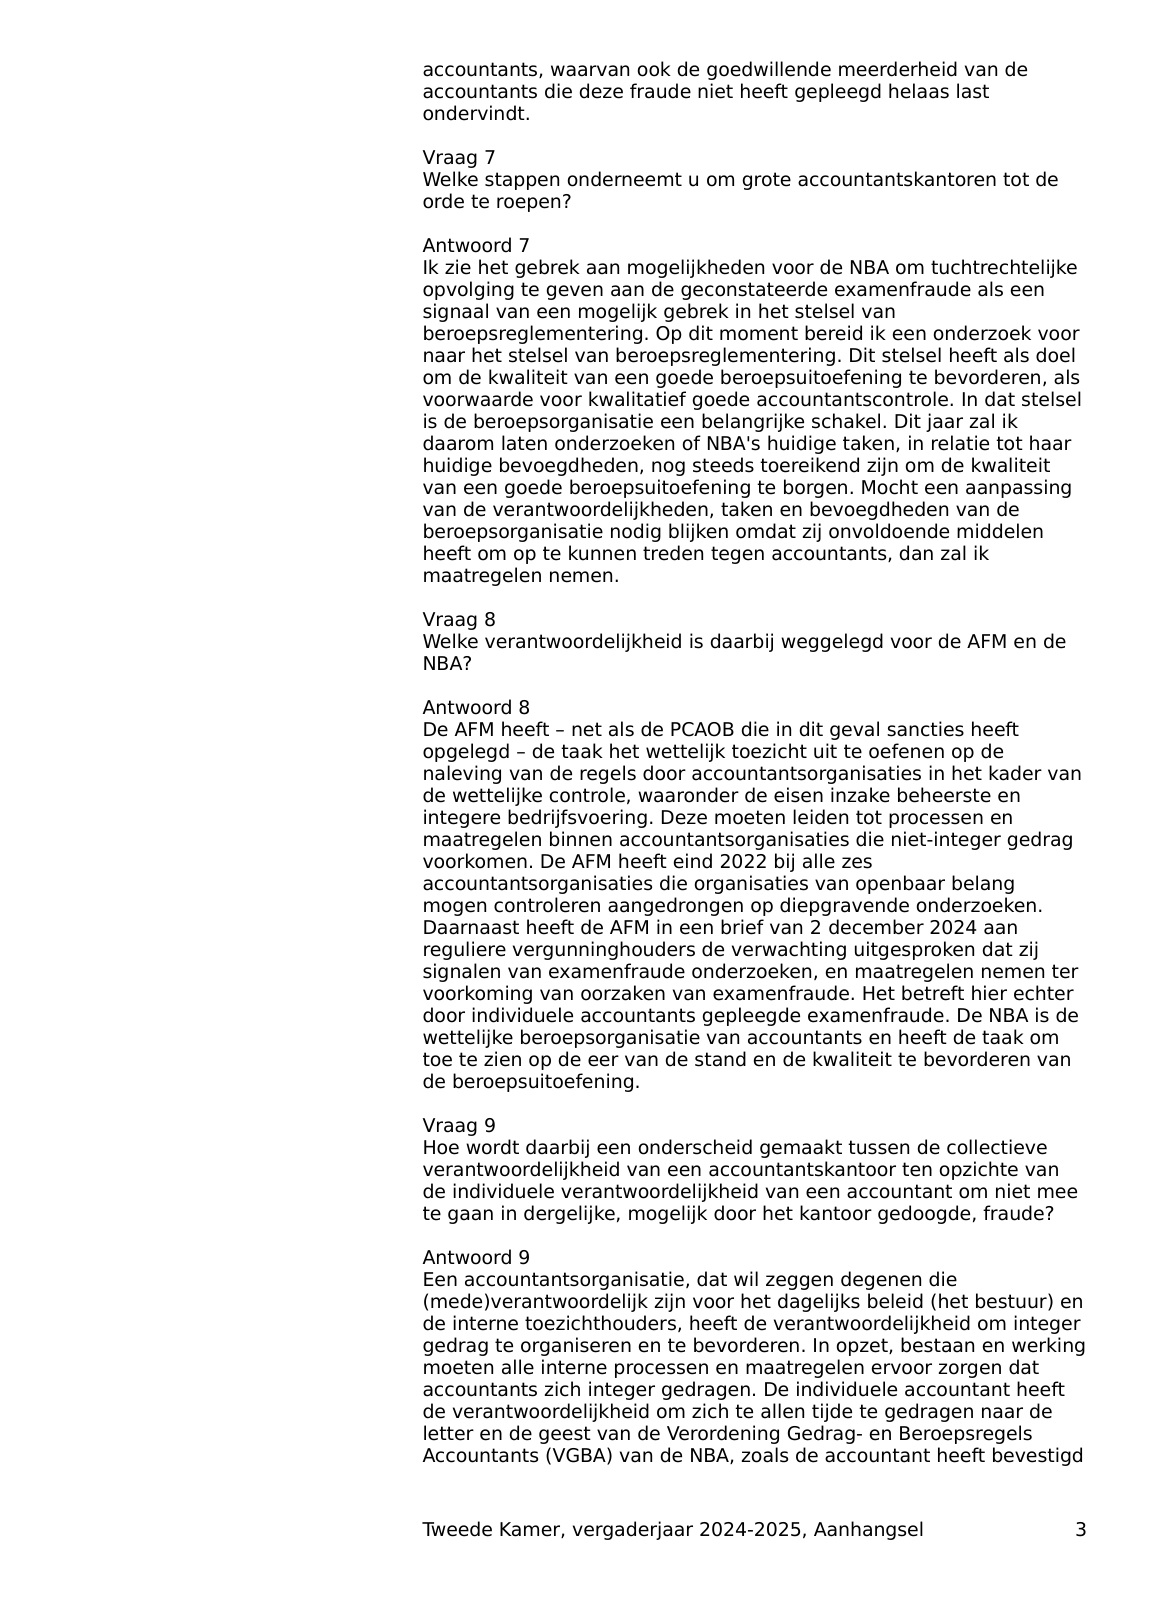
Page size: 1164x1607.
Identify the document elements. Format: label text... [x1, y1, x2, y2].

text Antwoord 9 [422, 1247, 1087, 1269]
text accountants, waarvan ook de goedwillende meerderheid van de accountants die deze fraude niet heeft gepleegd helaas last ondervindt. [422, 59, 1087, 125]
text De AFM heeft – net als de PCAOB die in dit geval sancties heeft opgelegd – de taak het wettelijk toezicht uit te oefenen op de naleving van de regels door accountantsorganisaties in het kader van de wettelijke controle, waaronder de eisen inzake beheerste en integere bedrijfsvoering. Deze moeten leiden tot processen en maatregelen binnen accountantsorganisaties die niet-integer gedrag voorkomen. De AFM heeft eind 2022 bij alle zes accountantsorganisaties die organisaties van openbaar belang mogen controleren aangedrongen op diepgravende onderzoeken. Daarnaast heeft de AFM in een brief van 2 december 2024 aan reguliere vergunninghouders de verwachting uitgesproken dat zij signalen van examenfraude onderzoeken, en maatregelen nemen ter voorkoming van oorzaken van examenfraude. Het betreft hier echter door individuele accountants gepleegde examenfraude. De NBA is de wettelijke beroepsorganisatie van accountants en heeft de taak om toe te zien op de eer van de stand en de kwaliteit te bevorderen van de beroepsuitoefening. [422, 719, 1087, 1093]
text Vraag 8 [422, 609, 1087, 631]
text Vraag 9 [422, 1115, 1087, 1137]
text Ik zie het gebrek aan mogelijkheden voor de NBA om tuchtrechtelijke opvolging te geven aan de geconstateerde examenfraude als een signaal van een mogelijk gebrek in het stelsel van beroepsreglementering. Op dit moment bereid ik een onderzoek voor naar het stelsel van beroepsreglementering. Dit stelsel heeft als doel om de kwaliteit van een goede beroepsuitoefening te bevorderen, als voorwaarde voor kwalitatief goede accountantscontrole. In dat stelsel is de beroepsorganisatie een belangrijke schakel. Dit jaar zal ik daarom laten onderzoeken of NBA's huidige taken, in relatie tot haar huidige bevoegdheden, nog steeds toereikend zijn om de kwaliteit van een goede beroepsuitoefening te borgen. Mocht een aanpassing van de verantwoordelijkheden, taken en bevoegdheden van de beroepsorganisatie nodig blijken omdat zij onvoldoende middelen heeft om op te kunnen treden tegen accountants, dan zal ik maatregelen nemen. [422, 257, 1087, 587]
text Welke stappen onderneemt u om grote accountantskantoren tot de orde te roepen? [422, 169, 1087, 213]
text Welke verantwoordelijkheid is daarbij weggelegd voor de AFM en de NBA? [422, 631, 1087, 675]
text Antwoord 8 [422, 697, 1087, 719]
text Hoe wordt daarbij een onderscheid gemaakt tussen de collectieve verantwoordelijkheid van een accountantskantoor ten opzichte van de individuele verantwoordelijkheid van een accountant om niet mee te gaan in dergelijke, mogelijk door het kantoor gedoogde, fraude? [422, 1137, 1087, 1225]
text Vraag 7 [422, 147, 1087, 169]
text Een accountantsorganisatie, dat wil zeggen degenen die (mede)verantwoordelijk zijn voor het dagelijks beleid (het bestuur) en de interne toezichthouders, heeft de verantwoordelijkheid om integer gedrag te organiseren en te bevorderen. In opzet, bestaan en werking moeten alle interne processen en maatregelen ervoor zorgen dat accountants zich integer gedragen. De individuele accountant heeft de verantwoordelijkheid om zich te allen tijde te gedragen naar de letter en de geest van de Verordening Gedrag- en Beroepsregels Accountants (VGBA) van de NBA, zoals de accountant heeft bevestigd [422, 1269, 1087, 1467]
text Antwoord 7 [422, 235, 1087, 257]
